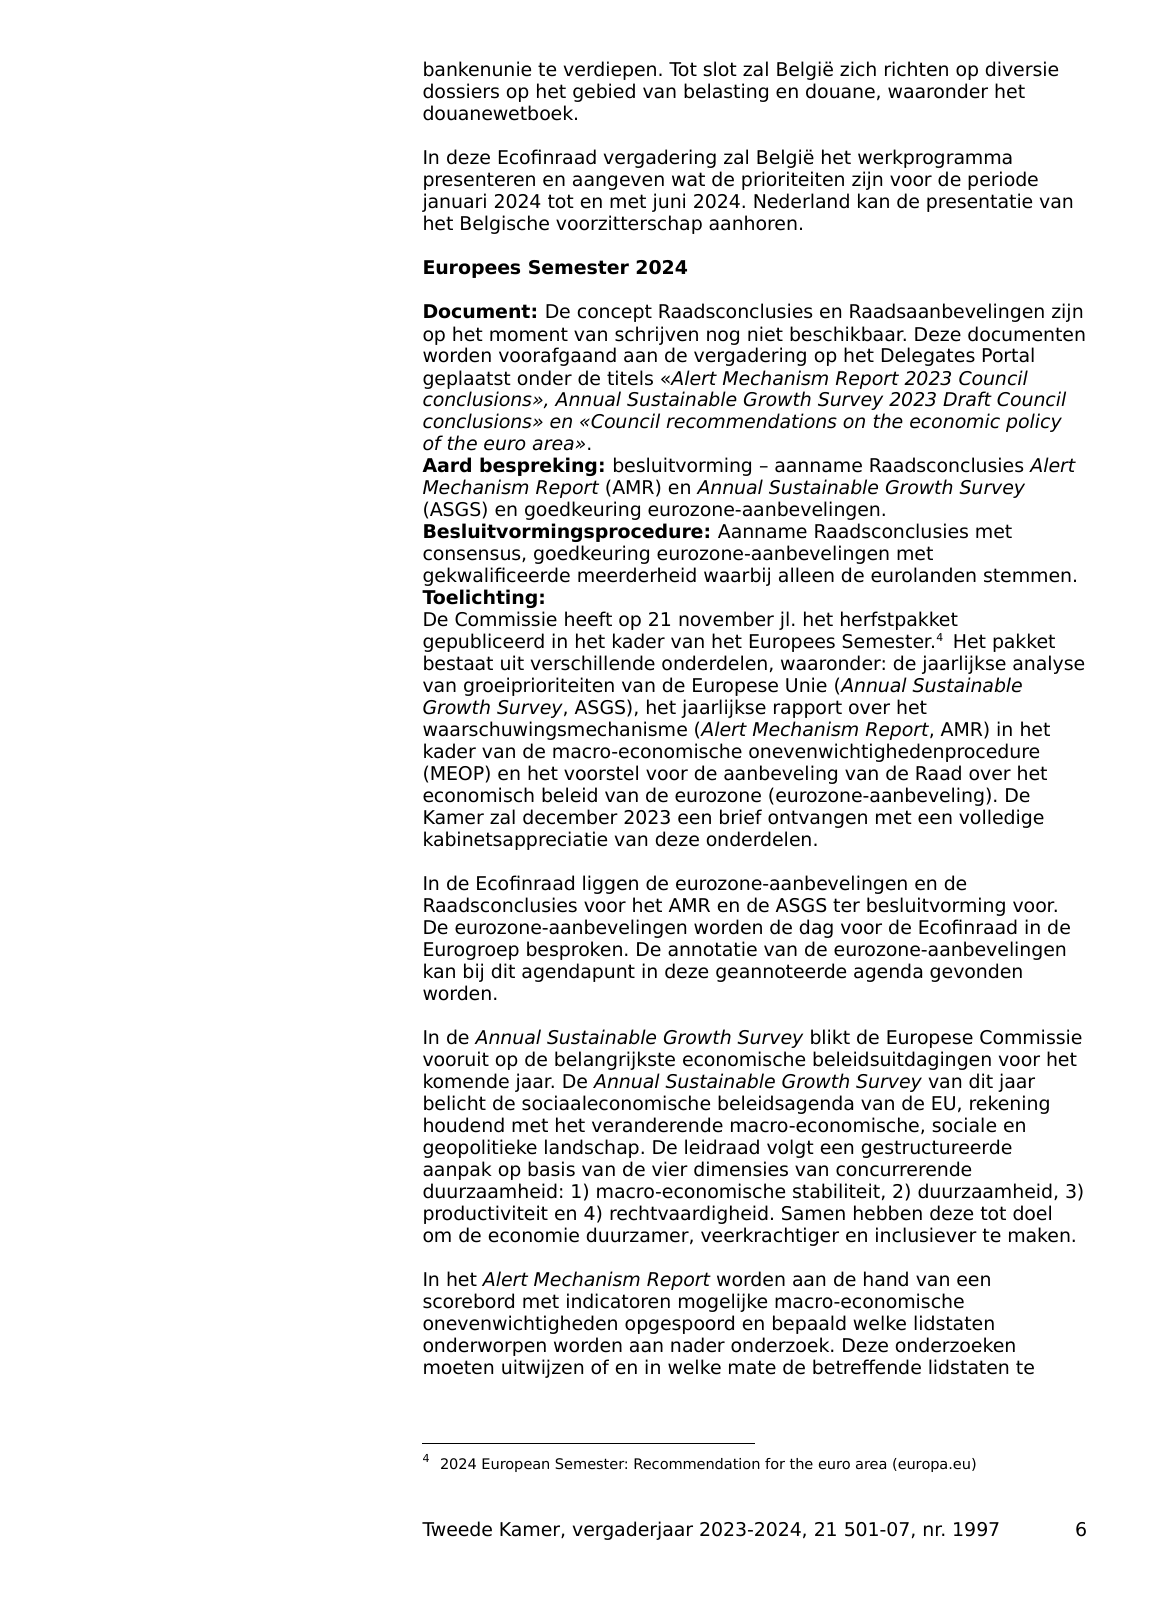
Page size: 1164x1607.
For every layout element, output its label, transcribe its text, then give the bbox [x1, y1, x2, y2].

text bankenunie te verdiepen. Tot slot zal België zich richten op diversie dossiers op het gebied van belasting en douane, waaronder het douanewetboek. [422, 59, 1087, 125]
subtitle Europees Semester 2024 [422, 257, 1087, 279]
text In het Alert Mechanism Report worden aan de hand van een scorebord met indicatoren mogelijke macro-economische onevenwichtigheden opgespoord en bepaald welke lidstaten onderworpen worden aan nader onderzoek. Deze onderzoeken moeten uitwijzen of en in welke mate de betreffende lidstaten te [422, 1269, 1087, 1379]
text Toelichting: [422, 587, 1087, 609]
text In deze Ecofinraad vergadering zal België het werkprogramma presenteren en aangeven wat de prioriteiten zijn voor de periode januari 2024 tot en met juni 2024. Nederland kan de presentatie van het Belgische voorzitterschap aanhoren. [422, 147, 1087, 235]
text Aard bespreking: besluitvorming – aanname Raadsconclusies Alert Mechanism Report (AMR) en Annual Sustainable Growth Survey (ASGS) en goedkeuring eurozone-aanbevelingen. [422, 455, 1087, 521]
text In de Annual Sustainable Growth Survey blikt de Europese Commissie vooruit op de belangrijkste economische beleidsuitdagingen voor het komende jaar. De Annual Sustainable Growth Survey van dit jaar belicht de sociaaleconomische beleidsagenda van de EU, rekening houdend met het veranderende macro-economische, sociale en geopolitieke landschap. De leidraad volgt een gestructureerde aanpak op basis van de vier dimensies van concurrerende duurzaamheid: 1) macro-economische stabiliteit, 2) duurzaamheid, 3) productiviteit en 4) rechtvaardigheid. Samen hebben deze tot doel om de economie duurzamer, veerkrachtiger en inclusiever te maken. [422, 1027, 1087, 1247]
text In de Ecofinraad liggen de eurozone-aanbevelingen en de Raadsconclusies voor het AMR en de ASGS ter besluitvorming voor. De eurozone-aanbevelingen worden de dag voor de Ecofinraad in de Eurogroep besproken. De annotatie van de eurozone-aanbevelingen kan bij dit agendapunt in deze geannoteerde agenda gevonden worden. [422, 873, 1087, 1005]
text Besluitvormingsprocedure: Aanname Raadsconclusies met consensus, goedkeuring eurozone-aanbevelingen met gekwalificeerde meerderheid waarbij alleen de eurolanden stemmen. [422, 521, 1087, 587]
text 2024 European Semester: Recommendation for the euro area (europa.eu) [422, 1452, 1087, 1474]
text Document: De concept Raadsconclusies en Raadsaanbevelingen zijn op het moment van schrijven nog niet beschikbaar. Deze documenten worden voorafgaand aan de vergadering op het Delegates Portal geplaatst onder de titels «Alert Mechanism Report 2023 Council conclusions», Annual Sustainable Growth Survey 2023 Draft Council conclusions» en «Council recommendations on the economic policy of the euro area». [422, 301, 1087, 455]
text De Commissie heeft op 21 november jl. het herfstpakket gepubliceerd in het kader van het Europees Semester. Het pakket bestaat uit verschillende onderdelen, waaronder: de jaarlijkse analyse van groeiprioriteiten van de Europese Unie (Annual Sustainable Growth Survey, ASGS), het jaarlijkse rapport over het waarschuwingsmechanisme (Alert Mechanism Report, AMR) in het kader van de macro-economische onevenwichtighedenprocedure (MEOP) en het voorstel voor de aanbeveling van de Raad over het economisch beleid van de eurozone (eurozone-aanbeveling). De Kamer zal december 2023 een brief ontvangen met een volledige kabinetsappreciatie van deze onderdelen. [422, 609, 1087, 851]
